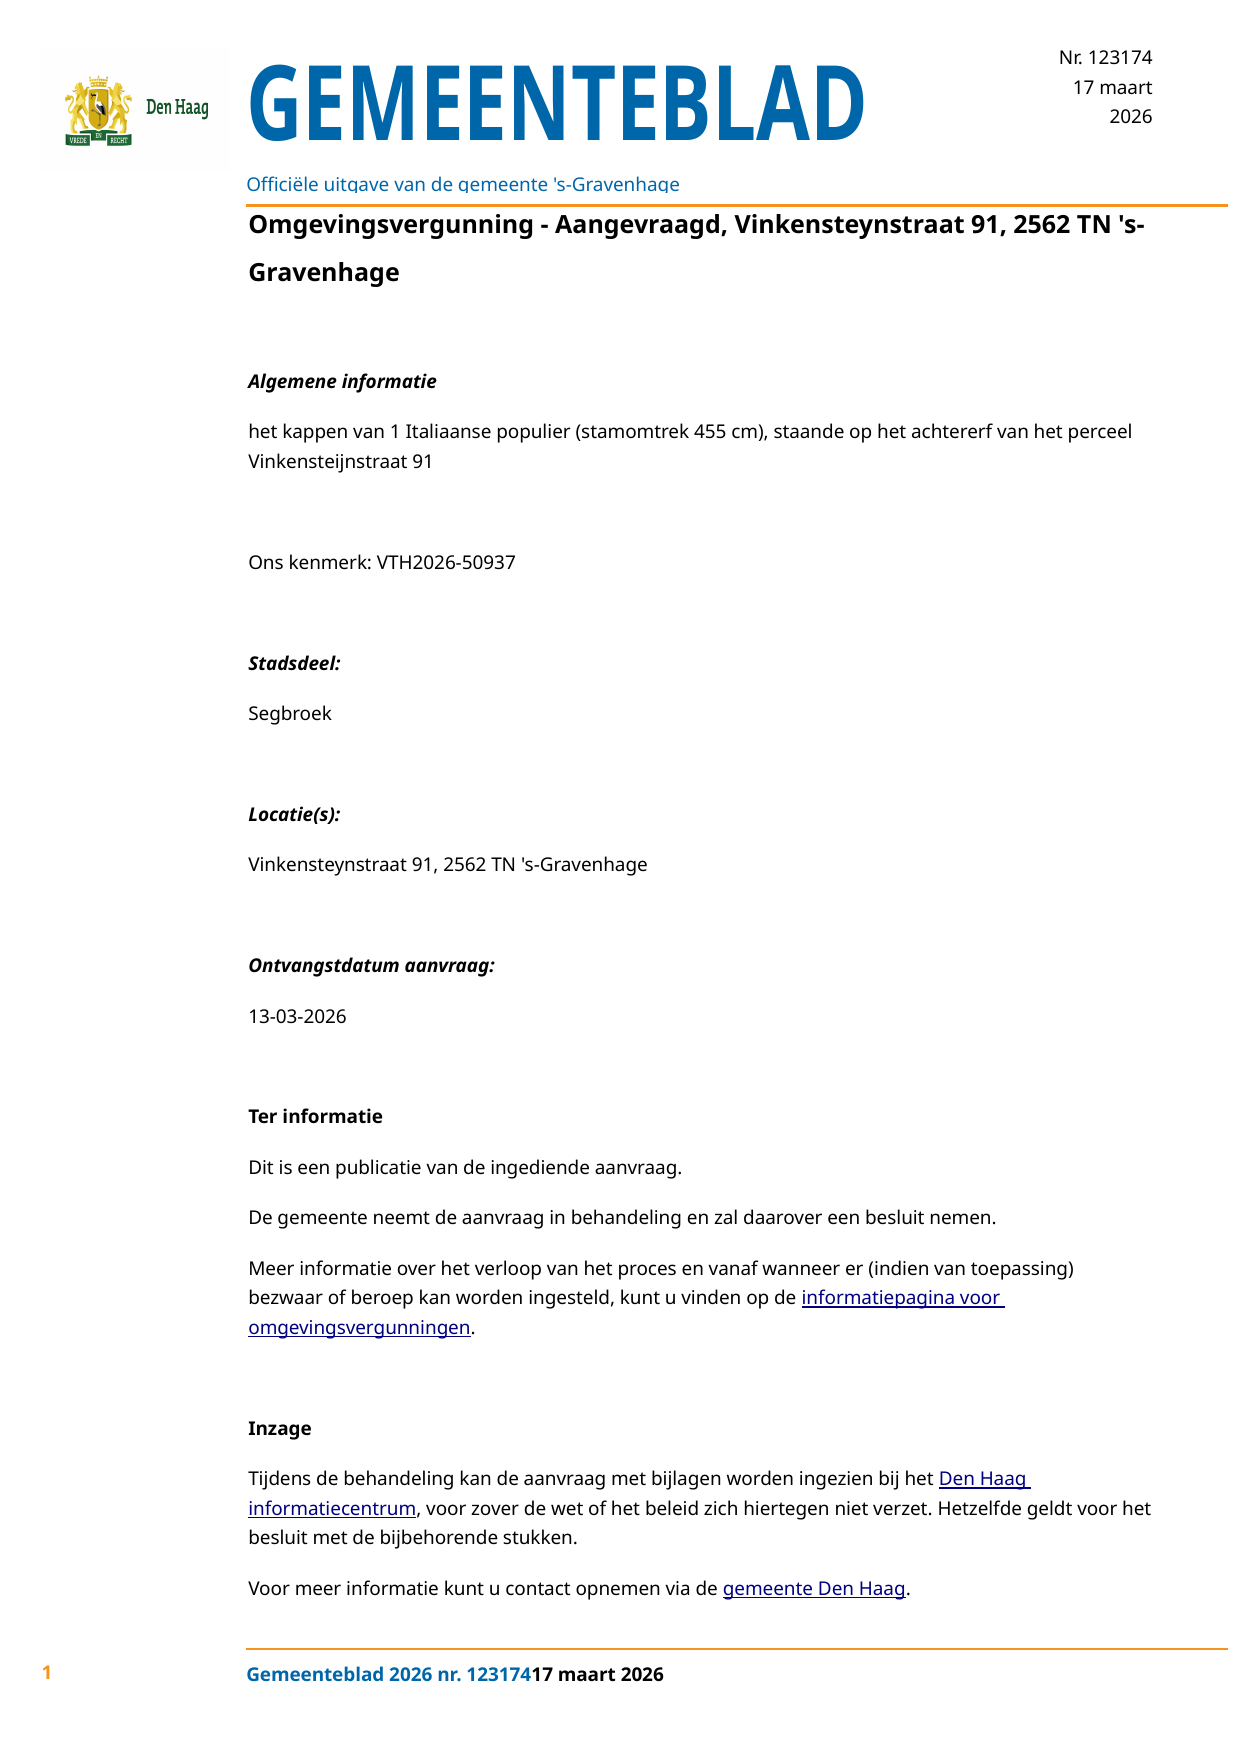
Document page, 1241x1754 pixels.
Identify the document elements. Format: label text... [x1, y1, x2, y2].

text Omgevingsvergunning - Aangevraagd, Vinkensteynstraat 91, 2562 TN 's-Gravenhage [248, 207, 1152, 288]
text Dit is een publicatie van de ingediende aanvraag. [248, 1154, 1152, 1180]
text Vinkensteynstraat 91, 2562 TN 's-Gravenhage [248, 852, 1152, 877]
text Ons kenmerk: VTH2026-50937 [248, 549, 1152, 575]
text Inzage [248, 1415, 1152, 1441]
text Meer informatie over het verloop van het proces en vanaf wanneer er (indien van toepassing) bezwaar of beroep kan worden ingesteld, kunt u vinden op de informatiepagina voor omgevingsvergunningen. [248, 1255, 1152, 1340]
text Segbroek [248, 700, 1152, 726]
text Locatie(s): [248, 801, 1152, 827]
text Stadsdeel: [248, 650, 1152, 676]
text Ontvangstdatum aanvraag: [248, 952, 1152, 978]
text Tijdens de behandeling kan de aanvraag met bijlagen worden ingezien bij het Den Haag informatiecentrum, voor zover de wet of het beleid zich hiertegen niet verzet. Hetzelfde geldt voor het besluit met de bijbehorende stukken. [248, 1465, 1152, 1550]
text Ter informatie [248, 1104, 1152, 1129]
text Voor meer informatie kunt u contact opnemen via de gemeente Den Haag. [248, 1575, 1152, 1601]
text het kappen van 1 Italiaanse populier (stamomtrek 455 cm), staande op het achtererf van het perceel Vinkensteijnstraat 91 [248, 419, 1152, 474]
text 13-03-2026 [248, 1003, 1152, 1029]
text Algemene informatie [248, 368, 1152, 394]
text De gemeente neemt de aanvraag in behandeling en zal daarover een besluit nemen. [248, 1204, 1152, 1230]
picture [41, 47, 231, 172]
